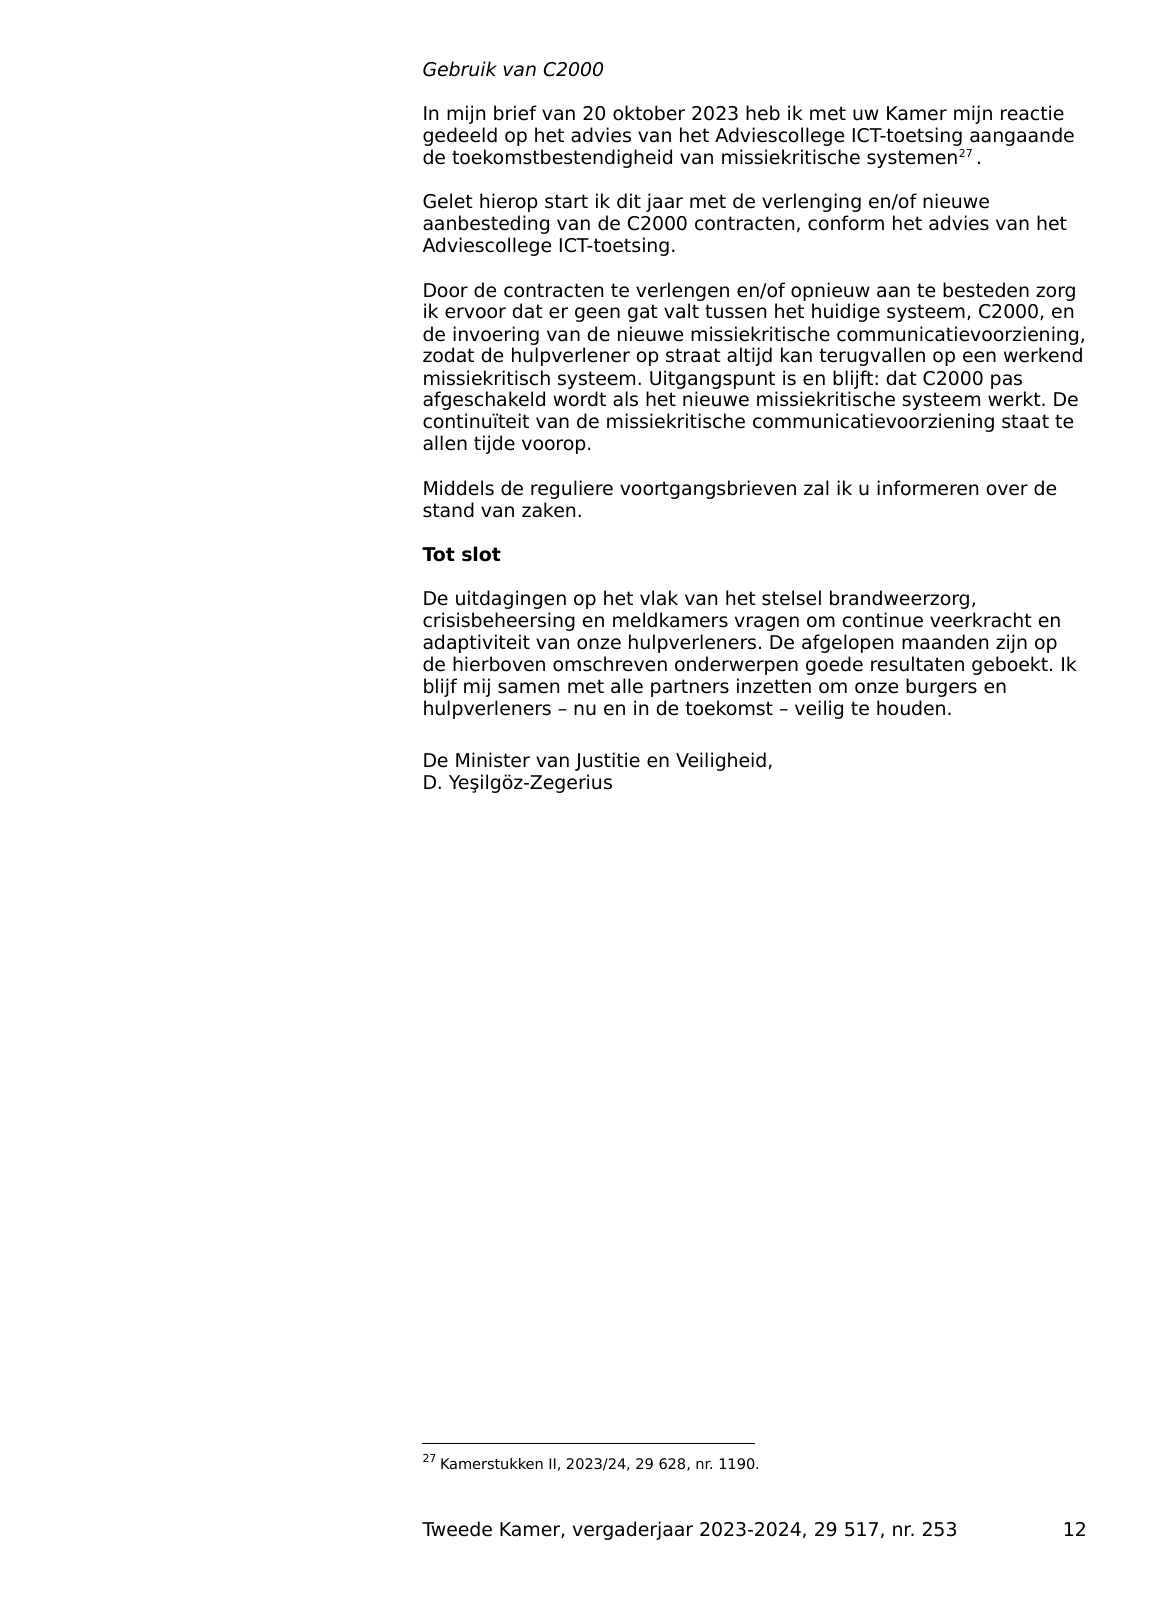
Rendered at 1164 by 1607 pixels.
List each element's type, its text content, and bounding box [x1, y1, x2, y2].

text De Minister van Justitie en Veiligheid, D. Yeşilgöz-Zegerius [422, 750, 1087, 794]
text Door de contracten te verlengen en/of opnieuw aan te besteden zorg ik ervoor dat er geen gat valt tussen het huidige systeem, C2000, en de invoering van de nieuwe missiekritische communicatievoorziening, zodat de hulpverlener op straat altijd kan terugvallen op een werkend missiekritisch systeem. Uitgangspunt is en blijft: dat C2000 pas afgeschakeld wordt als het nieuwe missiekritische systeem werkt. De continuïteit van de missiekritische communicatievoorziening staat te allen tijde voorop. [422, 279, 1087, 455]
subtitle Gebruik van C2000 [422, 59, 1087, 81]
text Gelet hierop start ik dit jaar met de verlenging en/of nieuwe aanbesteding van de C2000 contracten, conform het advies van het Adviescollege ICT-toetsing. [422, 191, 1087, 257]
subtitle Tot slot [422, 544, 1087, 566]
text Kamerstukken II, 2023/24, 29 628, nr. 1190. [422, 1452, 1087, 1474]
text Middels de reguliere voortgangsbrieven zal ik u informeren over de stand van zaken. [422, 477, 1087, 521]
text De uitdagingen op het vlak van het stelsel brandweerzorg, crisisbeheersing en meldkamers vragen om continue veerkracht en adaptiviteit van onze hulpverleners. De afgelopen maanden zijn op de hierboven omschreven onderwerpen goede resultaten geboekt. Ik blijf mij samen met alle partners inzetten om onze burgers en hulpverleners – nu en in de toekomst – veilig te houden. [422, 588, 1087, 720]
text In mijn brief van 20 oktober 2023 heb ik met uw Kamer mijn reactie gedeeld op het advies van het Adviescollege ICT-toetsing aangaande de toekomstbestendigheid van missiekritische systemen. [422, 103, 1087, 169]
